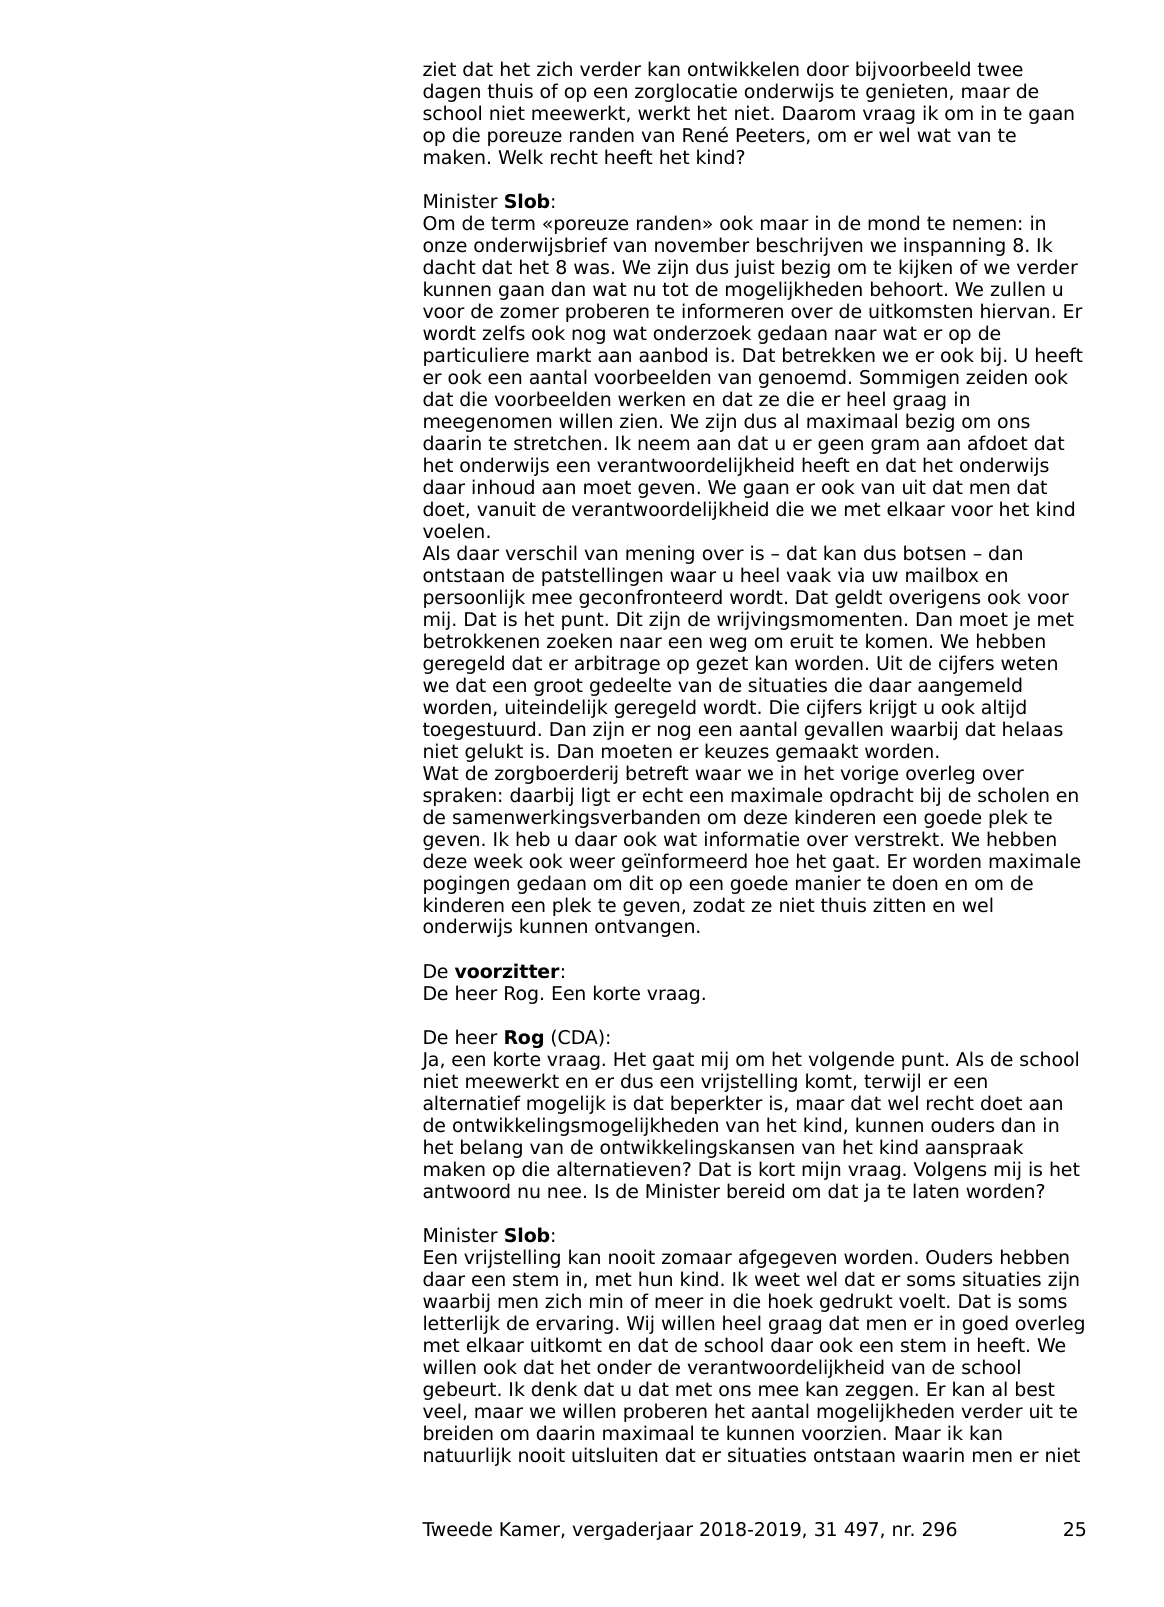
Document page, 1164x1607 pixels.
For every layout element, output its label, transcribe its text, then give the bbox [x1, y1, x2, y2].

text ziet dat het zich verder kan ontwikkelen door bijvoorbeeld twee dagen thuis of op een zorglocatie onderwijs te genieten, maar de school niet meewerkt, werkt het niet. Daarom vraag ik om in te gaan op die poreuze randen van René Peeters, om er wel wat van te maken. Welk recht heeft het kind? [422, 59, 1087, 169]
text De heer Rog (CDA): [422, 1027, 1087, 1049]
text Minister Slob: [422, 191, 1087, 213]
text De heer Rog. Een korte vraag. [422, 983, 1087, 1004]
text Als daar verschil van mening over is – dat kan dus botsen – dan ontstaan de patstellingen waar u heel vaak via uw mailbox en persoonlijk mee geconfronteerd wordt. Dat geldt overigens ook voor mij. Dat is het punt. Dit zijn de wrijvingsmomenten. Dan moet je met betrokkenen zoeken naar een weg om eruit te komen. We hebben geregeld dat er arbitrage op gezet kan worden. Uit de cijfers weten we dat een groot gedeelte van de situaties die daar aangemeld worden, uiteindelijk geregeld wordt. Die cijfers krijgt u ook altijd toegestuurd. Dan zijn er nog een aantal gevallen waarbij dat helaas niet gelukt is. Dan moeten er keuzes gemaakt worden. [422, 543, 1087, 763]
text Om de term «poreuze randen» ook maar in de mond te nemen: in onze onderwijsbrief van november beschrijven we inspanning 8. Ik dacht dat het 8 was. We zijn dus juist bezig om te kijken of we verder kunnen gaan dan wat nu tot de mogelijkheden behoort. We zullen u voor de zomer proberen te informeren over de uitkomsten hiervan. Er wordt zelfs ook nog wat onderzoek gedaan naar wat er op de particuliere markt aan aanbod is. Dat betrekken we er ook bij. U heeft er ook een aantal voorbeelden van genoemd. Sommigen zeiden ook dat die voorbeelden werken en dat ze die er heel graag in meegenomen willen zien. We zijn dus al maximaal bezig om ons daarin te stretchen. Ik neem aan dat u er geen gram aan afdoet dat het onderwijs een verantwoordelijkheid heeft en dat het onderwijs daar inhoud aan moet geven. We gaan er ook van uit dat men dat doet, vanuit de verantwoordelijkheid die we met elkaar voor het kind voelen. [422, 213, 1087, 543]
text Minister Slob: [422, 1225, 1087, 1247]
text Ja, een korte vraag. Het gaat mij om het volgende punt. Als de school niet meewerkt en er dus een vrijstelling komt, terwijl er een alternatief mogelijk is dat beperkter is, maar dat wel recht doet aan de ontwikkelingsmogelijkheden van het kind, kunnen ouders dan in het belang van de ontwikkelingskansen van het kind aanspraak maken op die alternatieven? Dat is kort mijn vraag. Volgens mij is het antwoord nu nee. Is de Minister bereid om dat ja te laten worden? [422, 1049, 1087, 1203]
text Een vrijstelling kan nooit zomaar afgegeven worden. Ouders hebben daar een stem in, met hun kind. Ik weet wel dat er soms situaties zijn waarbij men zich min of meer in die hoek gedrukt voelt. Dat is soms letterlijk de ervaring. Wij willen heel graag dat men er in goed overleg met elkaar uitkomt en dat de school daar ook een stem in heeft. We willen ook dat het onder de verantwoordelijkheid van de school gebeurt. Ik denk dat u dat met ons mee kan zeggen. Er kan al best veel, maar we willen proberen het aantal mogelijkheden verder uit te breiden om daarin maximaal te kunnen voorzien. Maar ik kan natuurlijk nooit uitsluiten dat er situaties ontstaan waarin men er niet [422, 1247, 1087, 1467]
text Wat de zorgboerderij betreft waar we in het vorige overleg over spraken: daarbij ligt er echt een maximale opdracht bij de scholen en de samenwerkingsverbanden om deze kinderen een goede plek te geven. Ik heb u daar ook wat informatie over verstrekt. We hebben deze week ook weer geïnformeerd hoe het gaat. Er worden maximale pogingen gedaan om dit op een goede manier te doen en om de kinderen een plek te geven, zodat ze niet thuis zitten en wel onderwijs kunnen ontvangen. [422, 763, 1087, 938]
text De voorzitter: [422, 961, 1087, 983]
